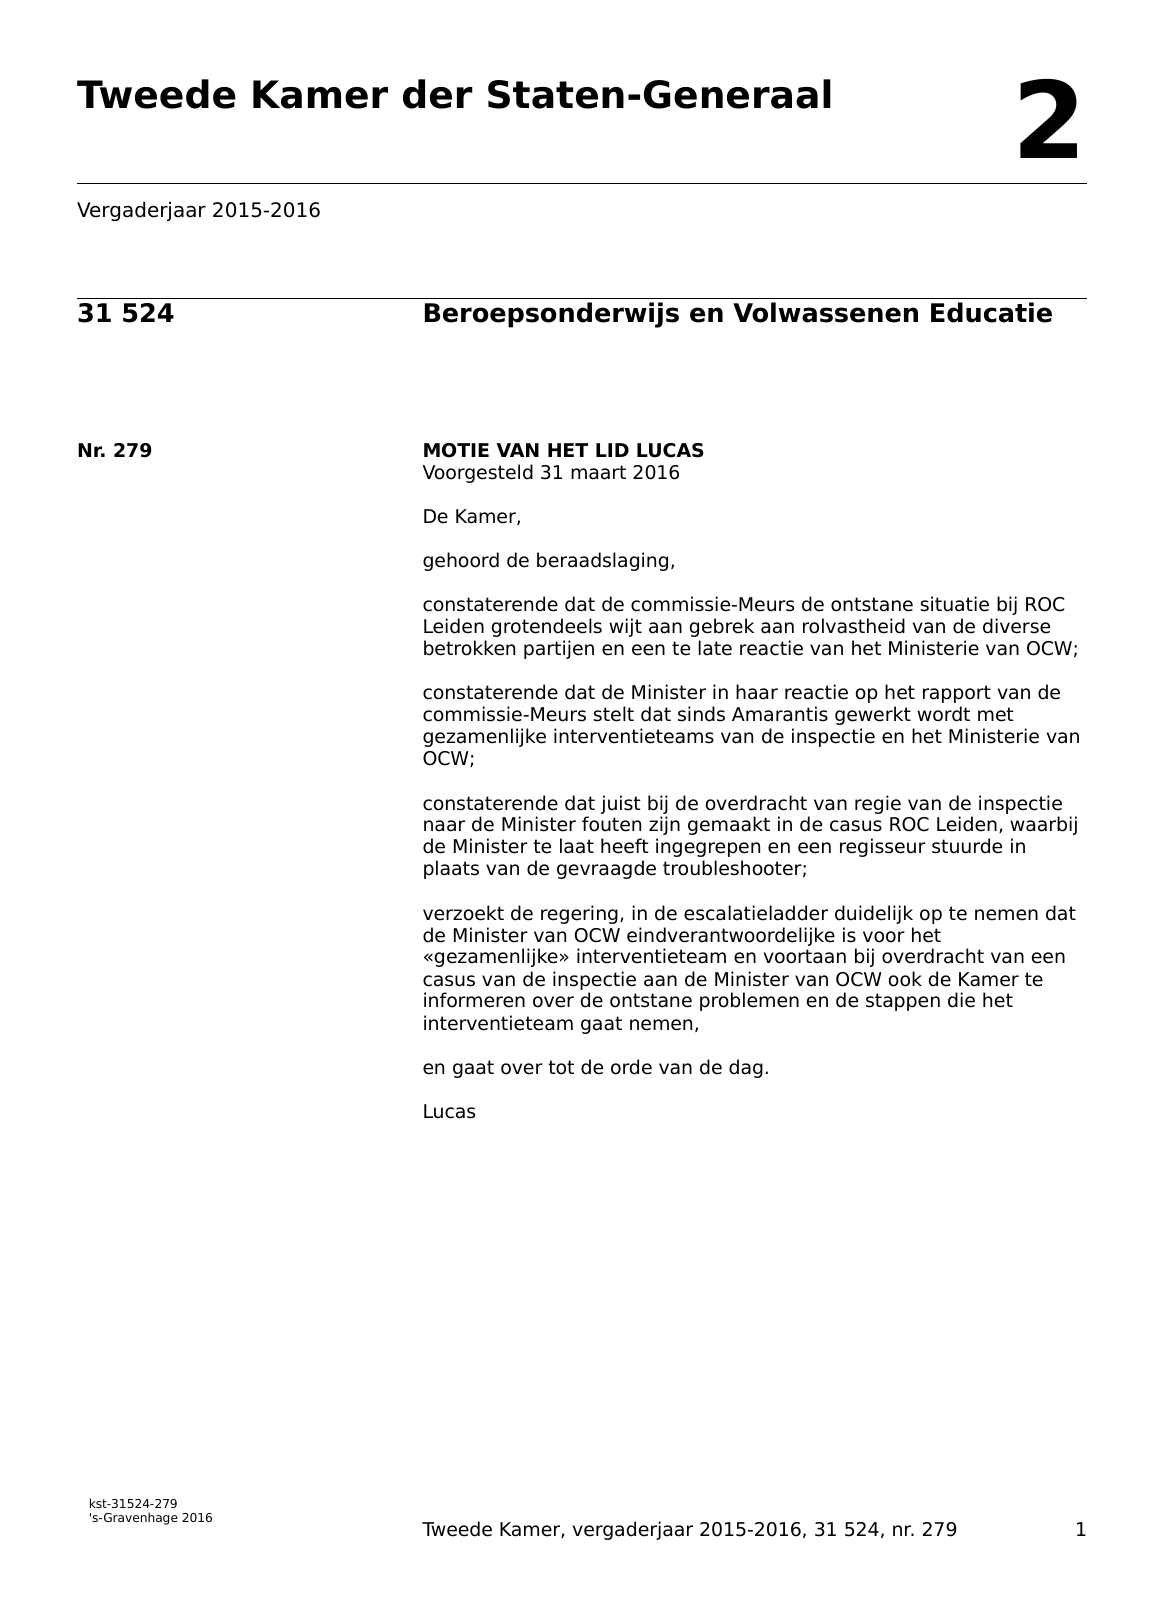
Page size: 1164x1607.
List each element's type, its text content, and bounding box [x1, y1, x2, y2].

text verzoekt de regering, in de escalatieladder duidelijk op te nemen dat de Minister van OCW eindverantwoordelijke is voor het «gezamenlijke» interventieteam en voortaan bij overdracht van een casus van de inspectie aan de Minister van OCW ook de Kamer te informeren over de ontstane problemen en de stappen die het interventieteam gaat nemen, [422, 902, 1087, 1034]
table_header Tweede Kamer der Staten-Generaal [77, 59, 886, 183]
subtitle Nr. 279 MOTIE VAN HET LID LUCAS [77, 440, 1087, 462]
text constaterende dat de Minister in haar reactie op het rapport van de commissie-Meurs stelt dat sinds Amarantis gewerkt wordt met gezamenlijke interventieteams van de inspectie en het Ministerie van OCW; [422, 682, 1087, 770]
text De Kamer, [422, 506, 1087, 528]
text en gaat over tot de orde van de dag. [422, 1057, 1087, 1078]
subtitle 31 524 Beroepsonderwijs en Volwassenen Educatie [77, 299, 1087, 329]
text gehoord de beraadslaging, [422, 550, 1087, 572]
text Voorgesteld 31 maart 2016 [422, 462, 1087, 484]
text constaterende dat de commissie-Meurs de ontstane situatie bij ROC Leiden grotendeels wijt aan gebrek aan rolvastheid van de diverse betrokken partijen en een te late reactie van het Ministerie van OCW; [422, 594, 1087, 660]
text constaterende dat juist bij de overdracht van regie van de inspectie naar de Minister fouten zijn gemaakt in de casus ROC Leiden, waarbij de Minister te laat heeft ingegrepen en een regisseur stuurde in plaats van de gevraagde troubleshooter; [422, 792, 1087, 880]
text Lucas [422, 1101, 1087, 1123]
text kst-31524-279 [88, 1497, 323, 1511]
text 's-Gravenhage 2016 [88, 1511, 323, 1525]
table_cell Vergaderjaar 2015-2016 [77, 184, 1087, 298]
table_header 2 [886, 59, 1087, 183]
